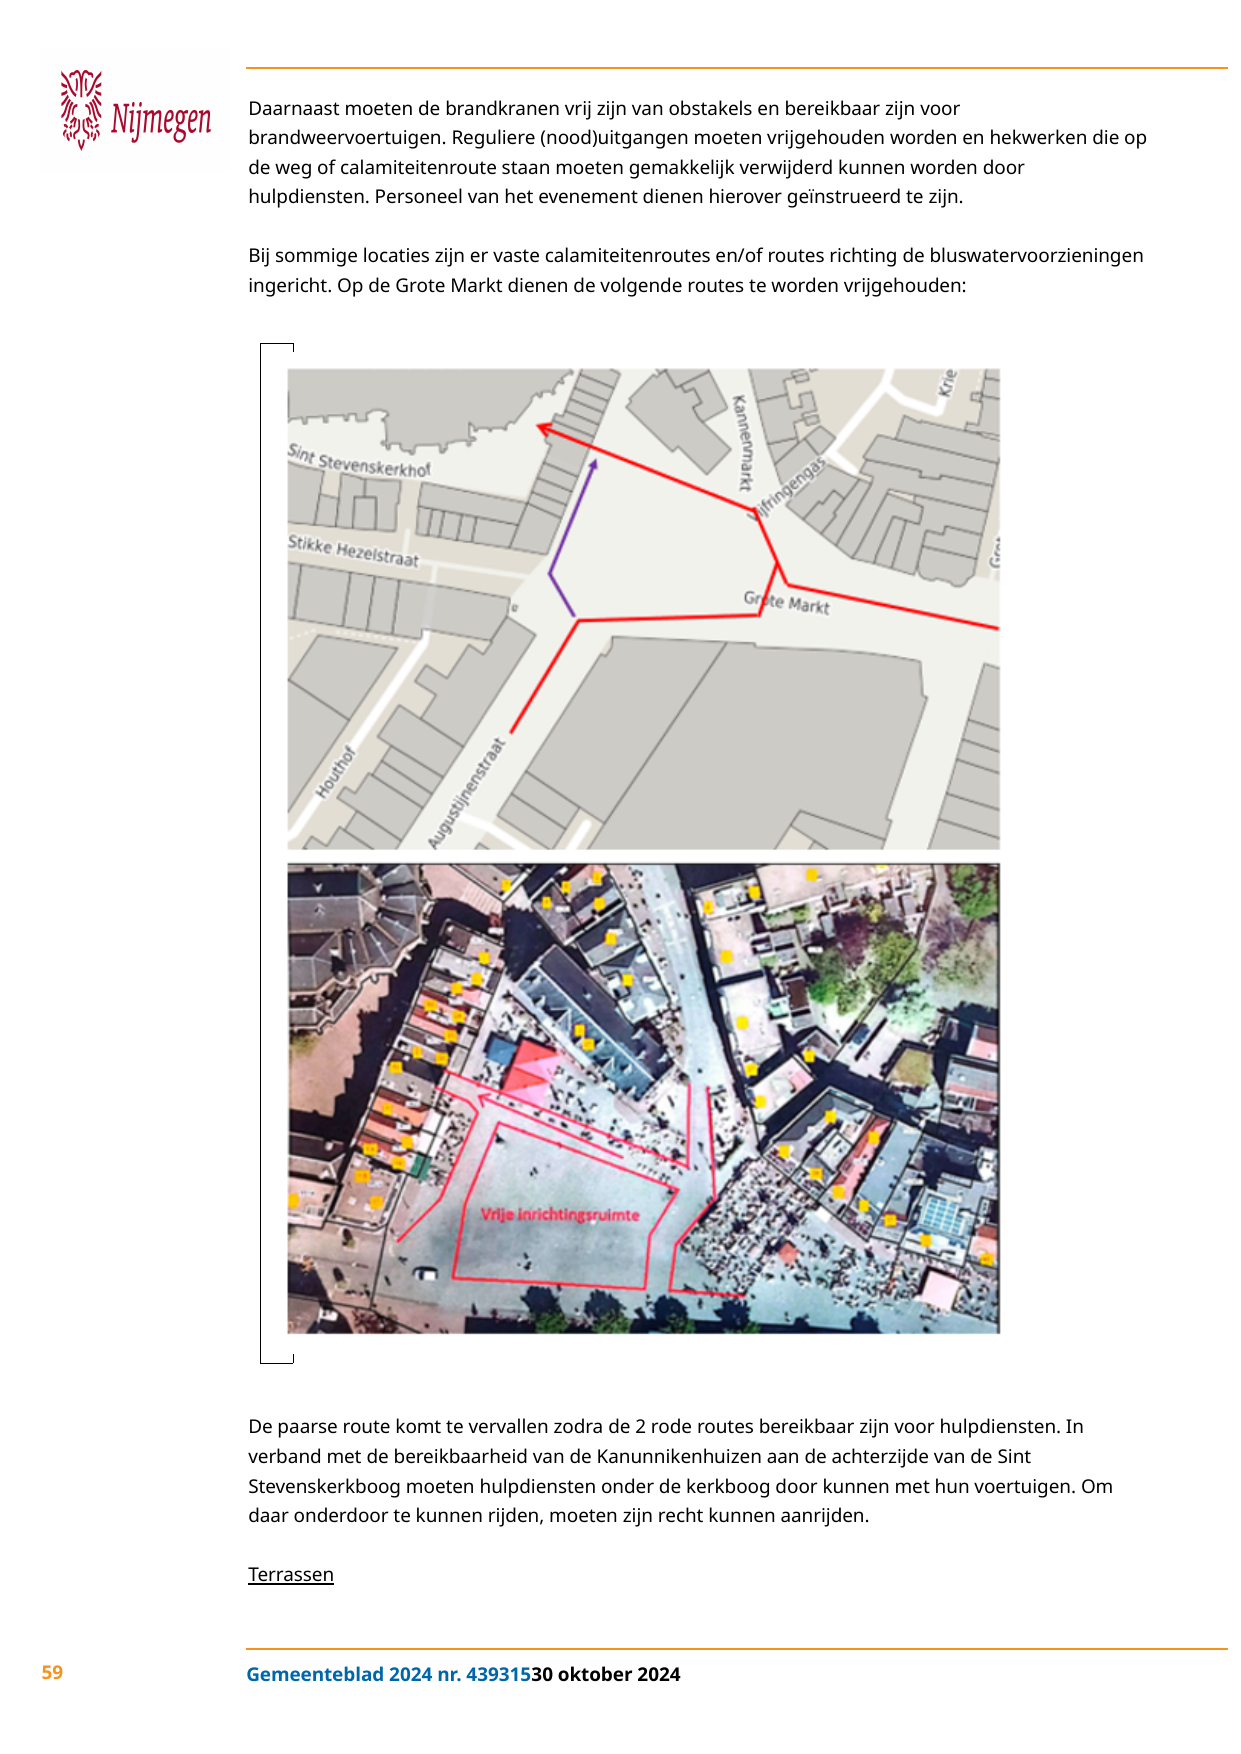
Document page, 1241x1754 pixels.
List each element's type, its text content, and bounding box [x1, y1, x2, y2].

text Daarnaast moeten de brandkranen vrij zijn van obstakels en bereikbaar zijn voor brandweervoertuigen. Reguliere (nood)uitgangen moeten vrijgehouden worden en hekwerken die op de weg of calamiteitenroute staan moeten gemakkelijk verwijderd kunnen worden door hulpdiensten. Personeel van het evenement dienen hierover geïnstrueerd te zijn. [248, 95, 1152, 209]
picture [268, 352, 1031, 1354]
text Bij sommige locaties zijn er vaste calamiteitenroutes en/of routes richting de bluswatervoorzieningen ingericht. Op de Grote Markt dienen de volgende routes te worden vrijgehouden: [248, 243, 1152, 298]
text Terrassen [248, 1562, 1152, 1587]
text De paarse route komt te vervallen zodra de 2 rode routes bereikbaar zijn voor hulpdiensten. In verband met de bereikbaarheid van de Kanunnikenhuizen aan de achterzijde van de Sint Stevenskerkboog moeten hulpdiensten onder de kerkboog door kunnen met hun voertuigen. Om daar onderdoor te kunnen rijden, moeten zijn recht kunnen aanrijden. [248, 1414, 1152, 1528]
picture [41, 47, 231, 172]
